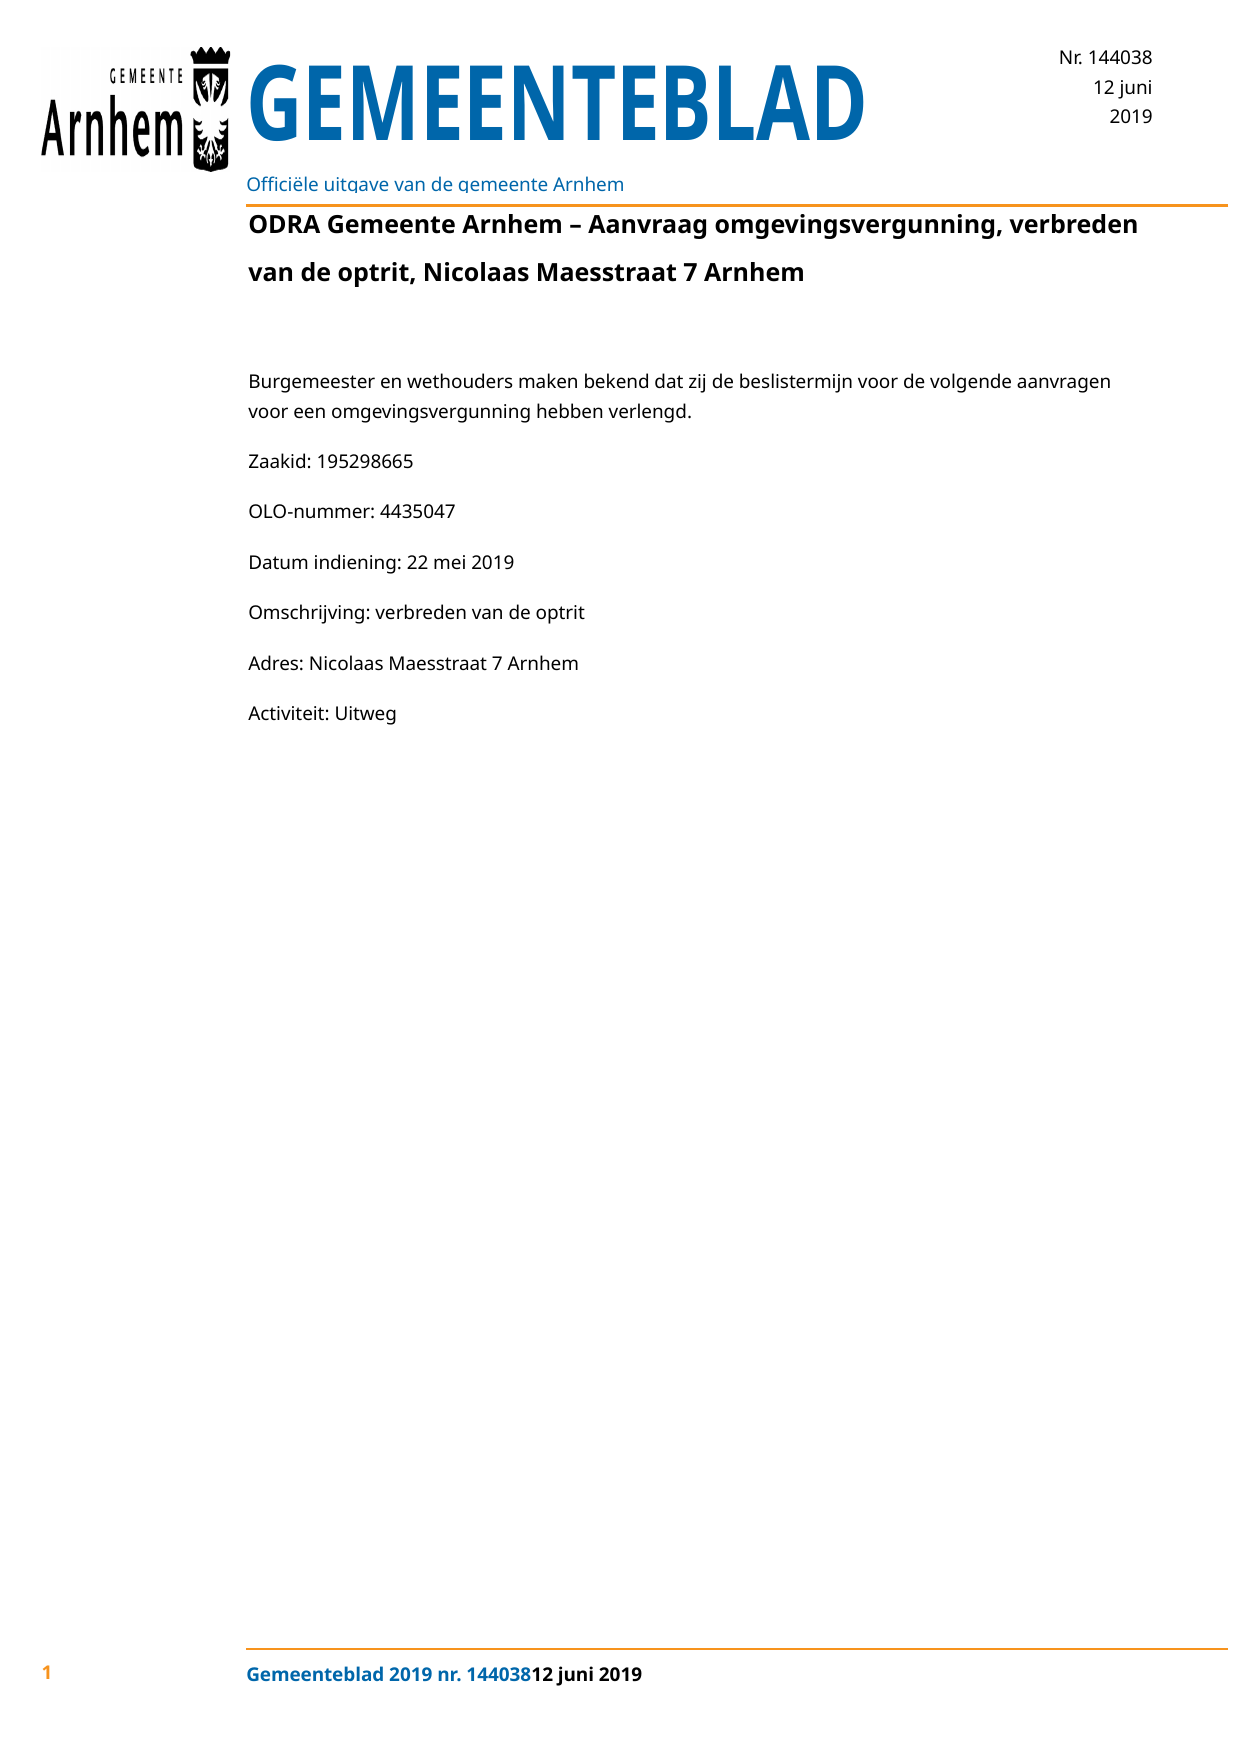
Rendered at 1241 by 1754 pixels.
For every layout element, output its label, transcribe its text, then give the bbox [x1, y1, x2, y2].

text Burgemeester en wethouders maken bekend dat zij de beslistermijn voor de volgende aanvragen voor een omgevingsvergunning hebben verlengd. [248, 368, 1152, 424]
text ODRA Gemeente Arnhem – Aanvraag omgevingsvergunning, verbreden van de optrit, Nicolaas Maesstraat 7 Arnhem [248, 207, 1152, 288]
text OLO-nummer: 4435047 [248, 499, 1152, 524]
text Datum indiening: 22 mei 2019 [248, 549, 1152, 575]
text Zaakid: 195298665 [248, 448, 1152, 474]
text Activiteit: Uitweg [248, 700, 1152, 726]
picture [41, 47, 231, 172]
text Adres: Nicolaas Maesstraat 7 Arnhem [248, 650, 1152, 676]
text Omschrijving: verbreden van de optrit [248, 599, 1152, 625]
